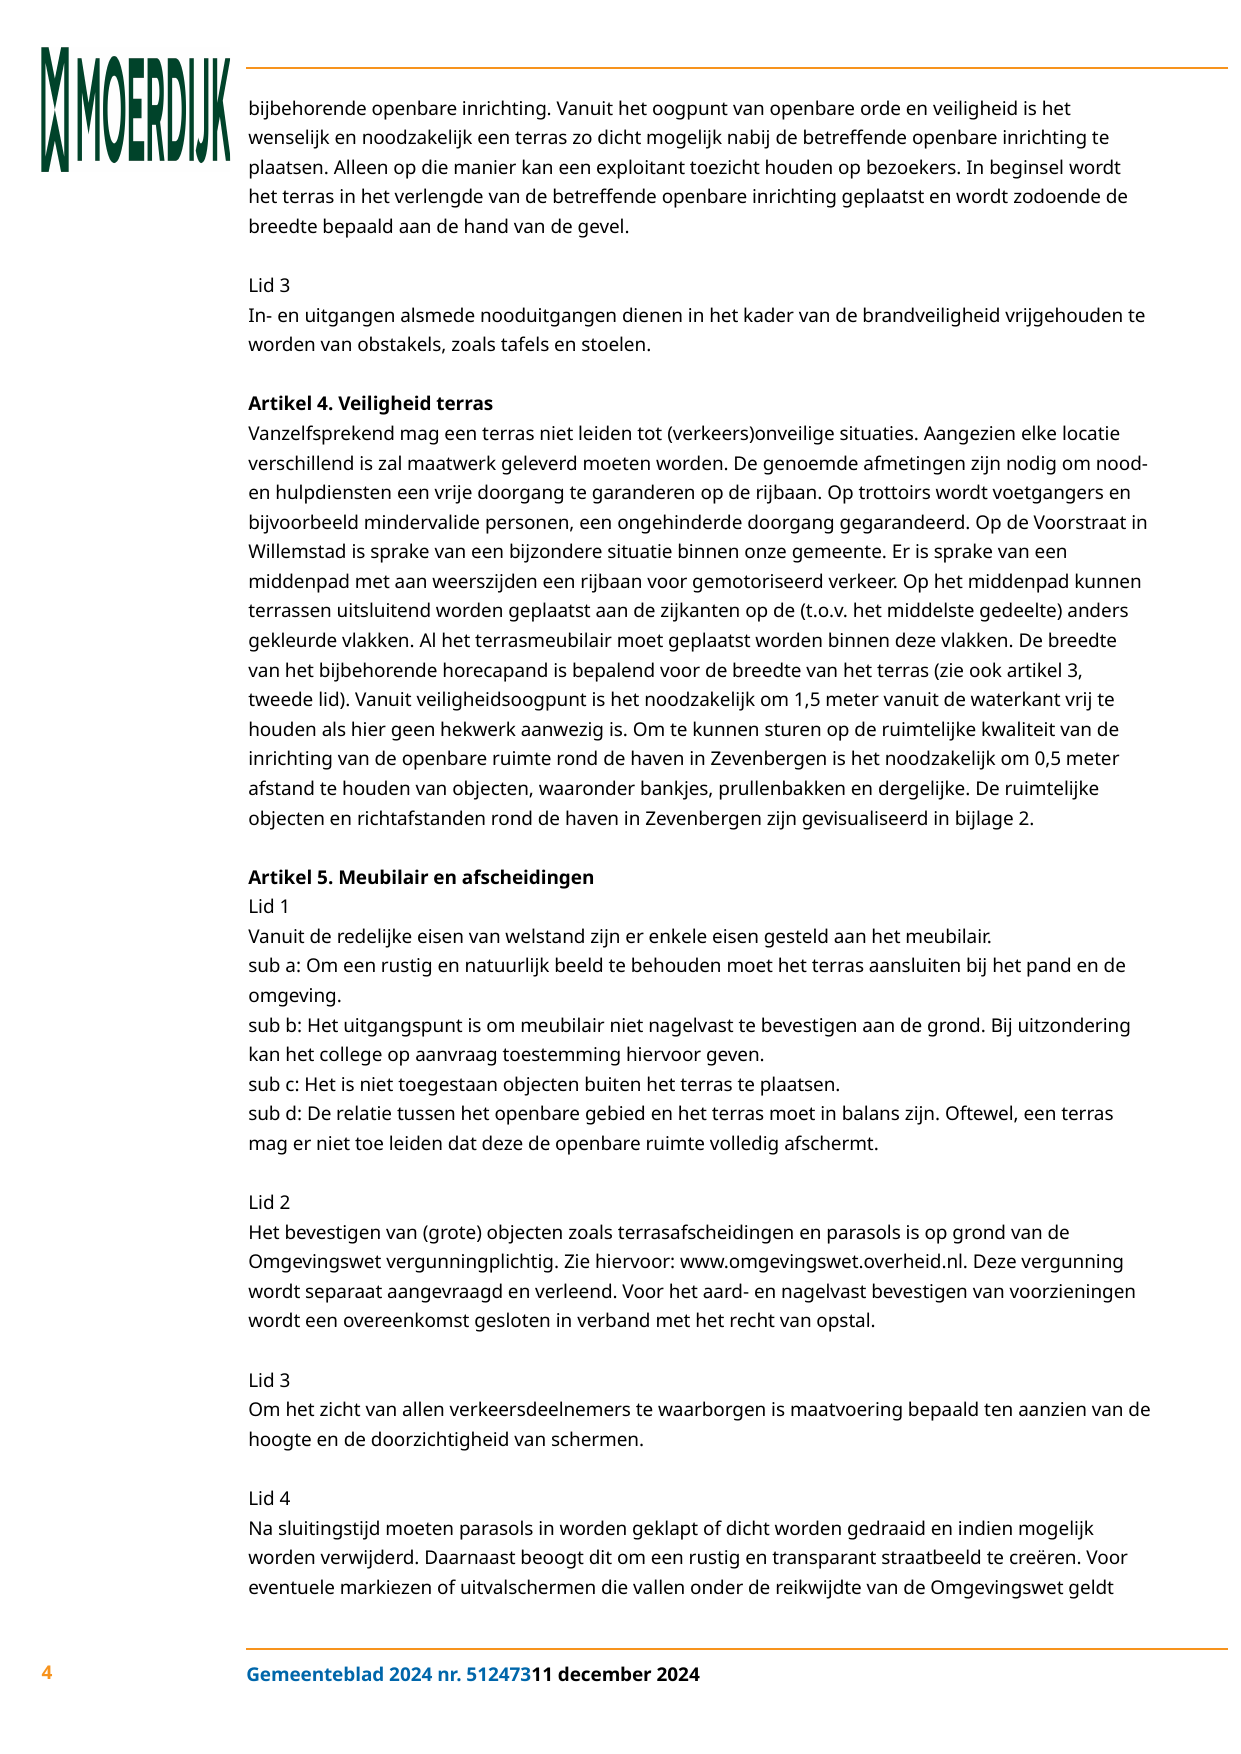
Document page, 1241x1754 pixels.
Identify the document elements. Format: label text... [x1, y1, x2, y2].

text Lid 4 [248, 1485, 1152, 1511]
text bijbehorende openbare inrichting. Vanuit het oogpunt van openbare orde en veiligheid is het wenselijk en noodzakelijk een terras zo dicht mogelijk nabij de betreffende openbare inrichting te plaatsen. Alleen op die manier kan een exploitant toezicht houden op bezoekers. In beginsel wordt het terras in het verlengde van de betreffende openbare inrichting geplaatst en wordt zodoende de breedte bepaald aan de hand van de gevel. [248, 95, 1152, 239]
text Artikel 4. Veiligheid terras [248, 391, 1152, 416]
text Lid 1 [248, 893, 1152, 919]
text Vanuit de redelijke eisen van welstand zijn er enkele eisen gesteld aan het meubilair. [248, 923, 1152, 949]
text sub a: Om een rustig en natuurlijk beeld te behouden moet het terras aansluiten bij het pand en de omgeving. [248, 953, 1152, 1008]
text sub c: Het is niet toegestaan objecten buiten het terras te plaatsen. [248, 1071, 1152, 1097]
text Na sluitingstijd moeten parasols in worden geklapt of dicht worden gedraaid en indien mogelijk worden verwijderd. Daarnaast beoogt dit om een rustig en transparant straatbeeld te creëren. Voor eventuele markiezen of uitvalschermen die vallen onder de reikwijdte van de Omgevingswet geldt [248, 1515, 1152, 1600]
text Lid 2 [248, 1189, 1152, 1215]
text Het bevestigen van (grote) objecten zoals terrasafscheidingen en parasols is op grond van de Omgevingswet vergunningplichtig. Zie hiervoor: www.omgevingswet.overheid.nl. Deze vergunning wordt separaat aangevraagd en verleend. Voor het aard- en nagelvast bevestigen van voorzieningen wordt een overeenkomst gesloten in verband met het recht van opstal. [248, 1219, 1152, 1333]
text sub b: Het uitgangspunt is om meubilair niet nagelvast te bevestigen aan de grond. Bij uitzondering kan het college op aanvraag toestemming hiervoor geven. [248, 1012, 1152, 1067]
picture [41, 47, 231, 172]
text Lid 3 [248, 272, 1152, 298]
text Artikel 5. Meubilair en afscheidingen [248, 864, 1152, 890]
text Om het zicht van allen verkeersdeelnemers te waarborgen is maatvoering bepaald ten aanzien van de hoogte en de doorzichtigheid van schermen. [248, 1396, 1152, 1452]
text Vanzelfsprekend mag een terras niet leiden tot (verkeers)onveilige situaties. Aangezien elke locatie verschillend is zal maatwerk geleverd moeten worden. De genoemde afmetingen zijn nodig om nood- en hulpdiensten een vrije doorgang te garanderen op de rijbaan. Op trottoirs wordt voetgangers en bijvoorbeeld mindervalide personen, een ongehinderde doorgang gegarandeerd. Op de Voorstraat in Willemstad is sprake van een bijzondere situatie binnen onze gemeente. Er is sprake van een middenpad met aan weerszijden een rijbaan voor gemotoriseerd verkeer. Op het middenpad kunnen terrassen uitsluitend worden geplaatst aan de zijkanten op de (t.o.v. het middelste gedeelte) anders gekleurde vlakken. Al het terrasmeubilair moet geplaatst worden binnen deze vlakken. De breedte van het bijbehorende horecapand is bepalend voor de breedte van het terras (zie ook artikel 3, tweede lid). Vanuit veiligheidsoogpunt is het noodzakelijk om 1,5 meter vanuit de waterkant vrij te houden als hier geen hekwerk aanwezig is. Om te kunnen sturen op de ruimtelijke kwaliteit van de inrichting van de openbare ruimte rond de haven in Zevenbergen is het noodzakelijk om 0,5 meter afstand te houden van objecten, waaronder bankjes, prullenbakken en dergelijke. De ruimtelijke objecten en richtafstanden rond de haven in Zevenbergen zijn gevisualiseerd in bijlage 2. [248, 420, 1152, 831]
text sub d: De relatie tussen het openbare gebied en het terras moet in balans zijn. Oftewel, een terras mag er niet toe leiden dat deze de openbare ruimte volledig afschermt. [248, 1101, 1152, 1156]
text In- en uitgangen alsmede nooduitgangen dienen in het kader van de brandveiligheid vrijgehouden te worden van obstakels, zoals tafels en stoelen. [248, 302, 1152, 357]
text Lid 3 [248, 1367, 1152, 1393]
